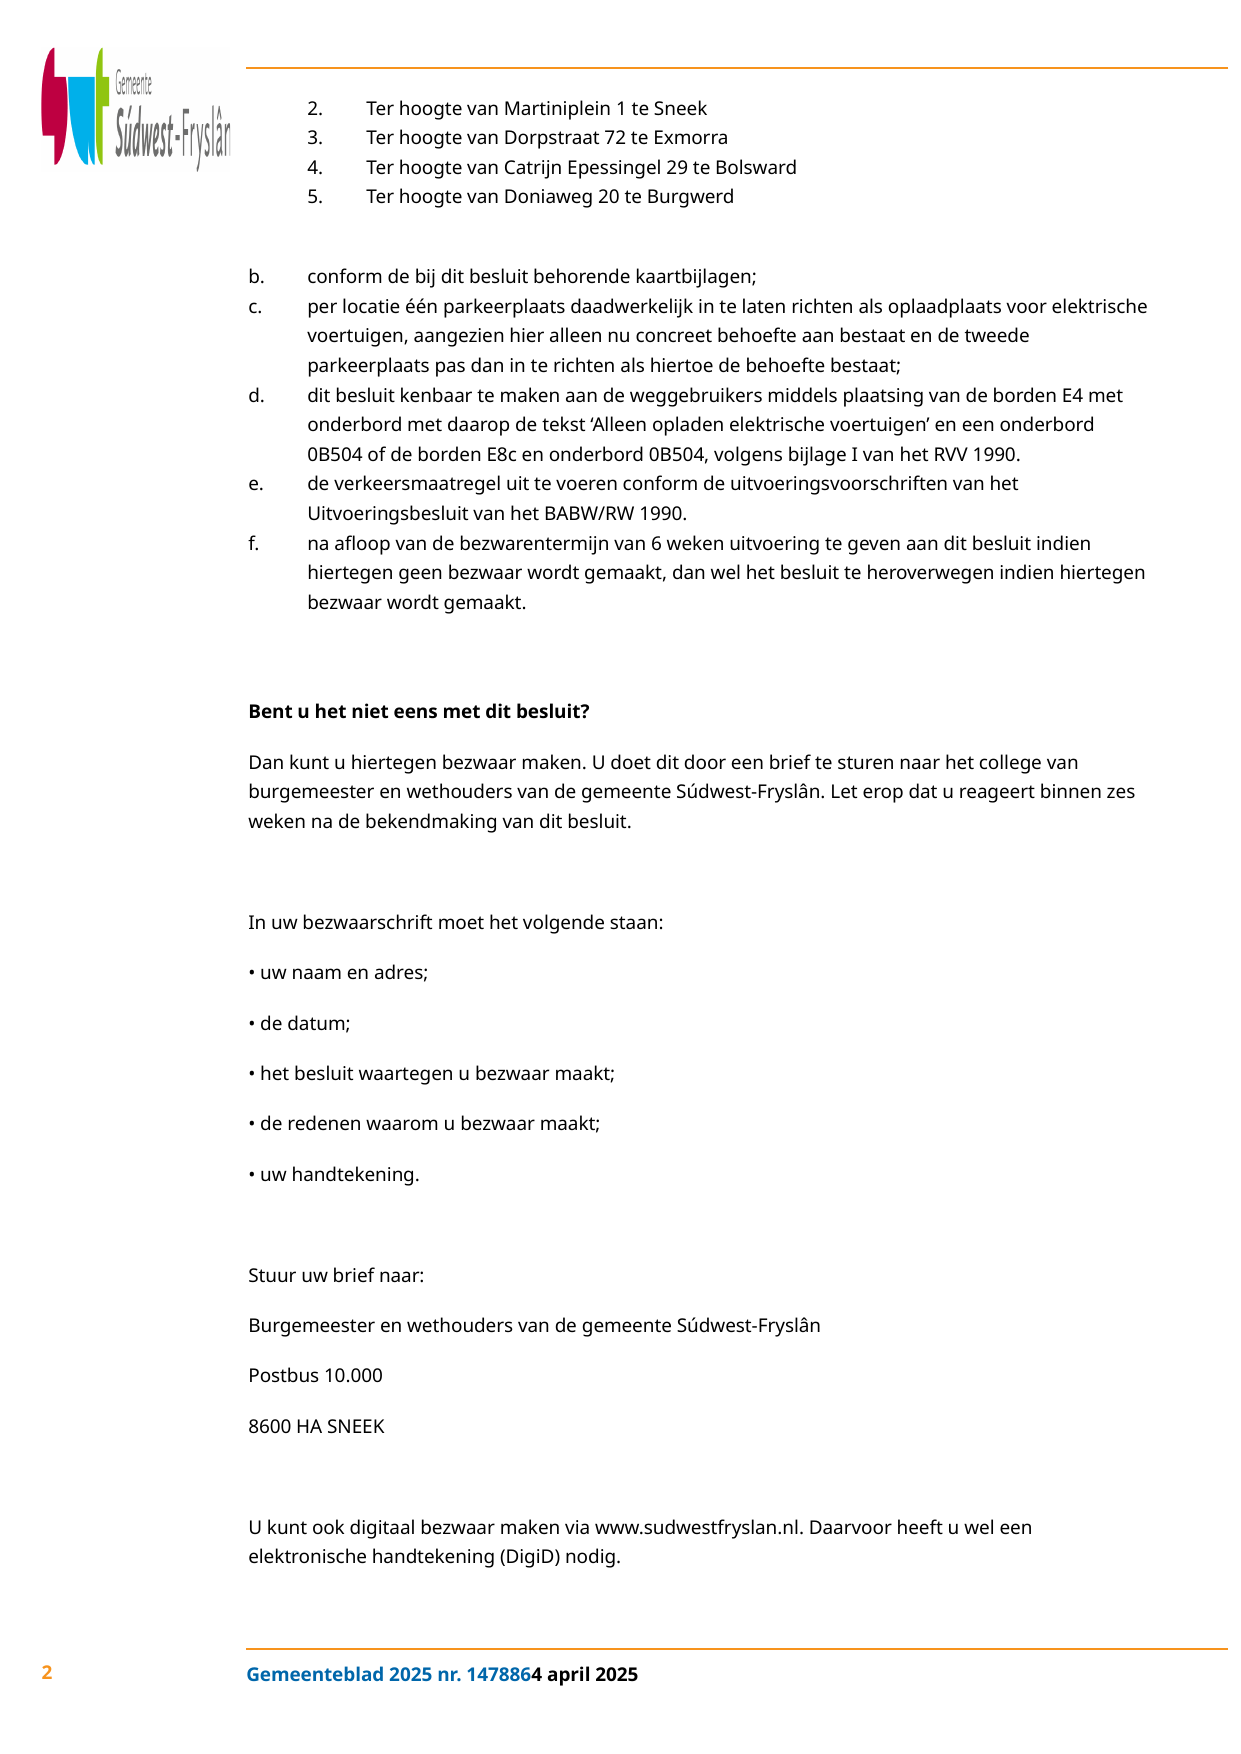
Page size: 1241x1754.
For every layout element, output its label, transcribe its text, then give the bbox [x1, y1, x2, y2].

text • het besluit waartegen u bezwaar maakt; [248, 1060, 1152, 1086]
list dit besluit kenbaar te maken aan de weggebruikers middels plaatsing van de borden E4 met onderbord met daarop de tekst ‘Alleen opladen elektrische voertuigen’ en een onderbord 0B504 of de borden E8c en onderbord 0B504, volgens bijlage I van het RVV 1990. [248, 382, 1152, 467]
list na afloop van de bezwarentermijn van 6 weken uitvoering te geven aan dit besluit indien hiertegen geen bezwaar wordt gemaakt, dan wel het besluit te heroverwegen indien hiertegen bezwaar wordt gemaakt. [248, 530, 1152, 615]
list per locatie één parkeerplaats daadwerkelijk in te laten richten als oplaadplaats voor elektrische voertuigen, aangezien hier alleen nu concreet behoefte aan bestaat en de tweede parkeerplaats pas dan in te richten als hiertoe de behoefte bestaat; [248, 293, 1152, 378]
picture [41, 47, 231, 172]
list de verkeersmaatregel uit te voeren conform de uitvoeringsvoorschriften van het Uitvoeringsbesluit van het BABW/RW 1990. [248, 471, 1152, 526]
text U kunt ook digitaal bezwaar maken via www.sudwestfryslan.nl. Daarvoor heeft u wel een elektronische handtekening (DigiD) nodig. [248, 1514, 1152, 1569]
text Postbus 10.000 [248, 1363, 1152, 1388]
text Burgemeester en wethouders van de gemeente Súdwest-Fryslân [248, 1312, 1152, 1338]
text 8600 HA SNEEK [248, 1413, 1152, 1439]
text Bent u het niet eens met dit besluit? [248, 698, 1152, 724]
text • uw handtekening. [248, 1161, 1152, 1187]
text Stuur uw brief naar: [248, 1262, 1152, 1288]
text • de datum; [248, 1010, 1152, 1036]
list Ter hoogte van Dorpstraat 72 te Exmorra [307, 124, 1152, 150]
text In uw bezwaarschrift moet het volgende staan: [248, 909, 1152, 935]
list Ter hoogte van Doniaweg 20 te Burgwerd [307, 183, 1152, 209]
text Dan kunt u hiertegen bezwaar maken. U doet dit door een brief te sturen naar het college van burgemeester en wethouders van de gemeente Súdwest-Fryslân. Let erop dat u reageert binnen zes weken na de bekendmaking van dit besluit. [248, 749, 1152, 834]
list conform de bij dit besluit behorende kaartbijlagen; [248, 263, 1152, 289]
list Ter hoogte van Catrijn Epessingel 29 te Bolsward [307, 154, 1152, 180]
text • uw naam en adres; [248, 959, 1152, 985]
list Ter hoogte van Martiniplein 1 te Sneek [307, 95, 1152, 121]
text • de redenen waarom u bezwaar maakt; [248, 1111, 1152, 1136]
